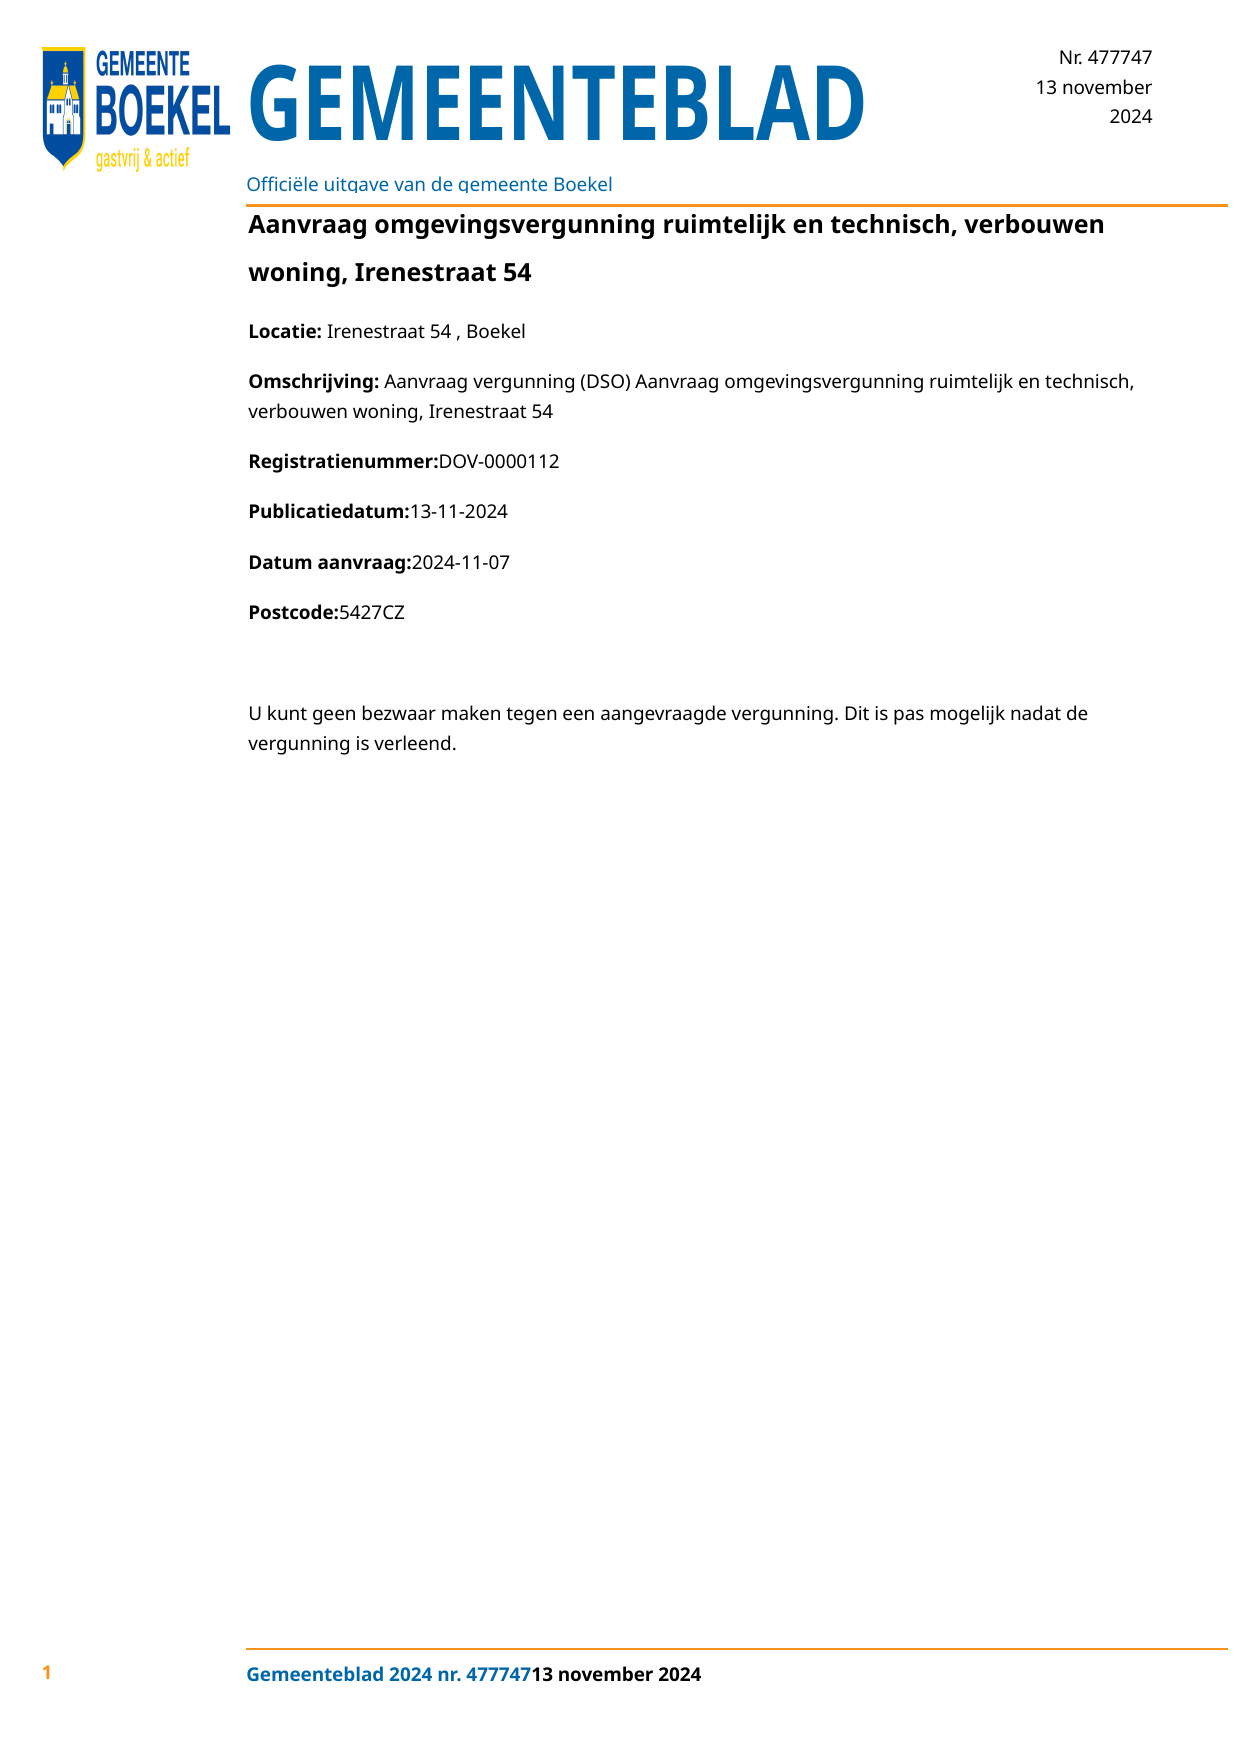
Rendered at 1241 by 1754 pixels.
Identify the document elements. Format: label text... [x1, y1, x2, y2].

picture [41, 47, 231, 172]
text Registratienummer:DOV-0000112 [248, 448, 1152, 474]
text Aanvraag omgevingsvergunning ruimtelijk en technisch, verbouwen woning, Irenestraat 54 [248, 207, 1152, 288]
text U kunt geen bezwaar maken tegen een aangevraagde vergunning. Dit is pas mogelijk nadat de vergunning is verleend. [248, 700, 1152, 756]
text Omschrijving: Aanvraag vergunning (DSO) Aanvraag omgevingsvergunning ruimtelijk en technisch, verbouwen woning, Irenestraat 54 [248, 368, 1152, 424]
text Postcode:5427CZ [248, 599, 1152, 625]
text Locatie: Irenestraat 54 , Boekel [248, 318, 1152, 344]
text Datum aanvraag:2024-11-07 [248, 549, 1152, 575]
text Publicatiedatum:13-11-2024 [248, 499, 1152, 524]
